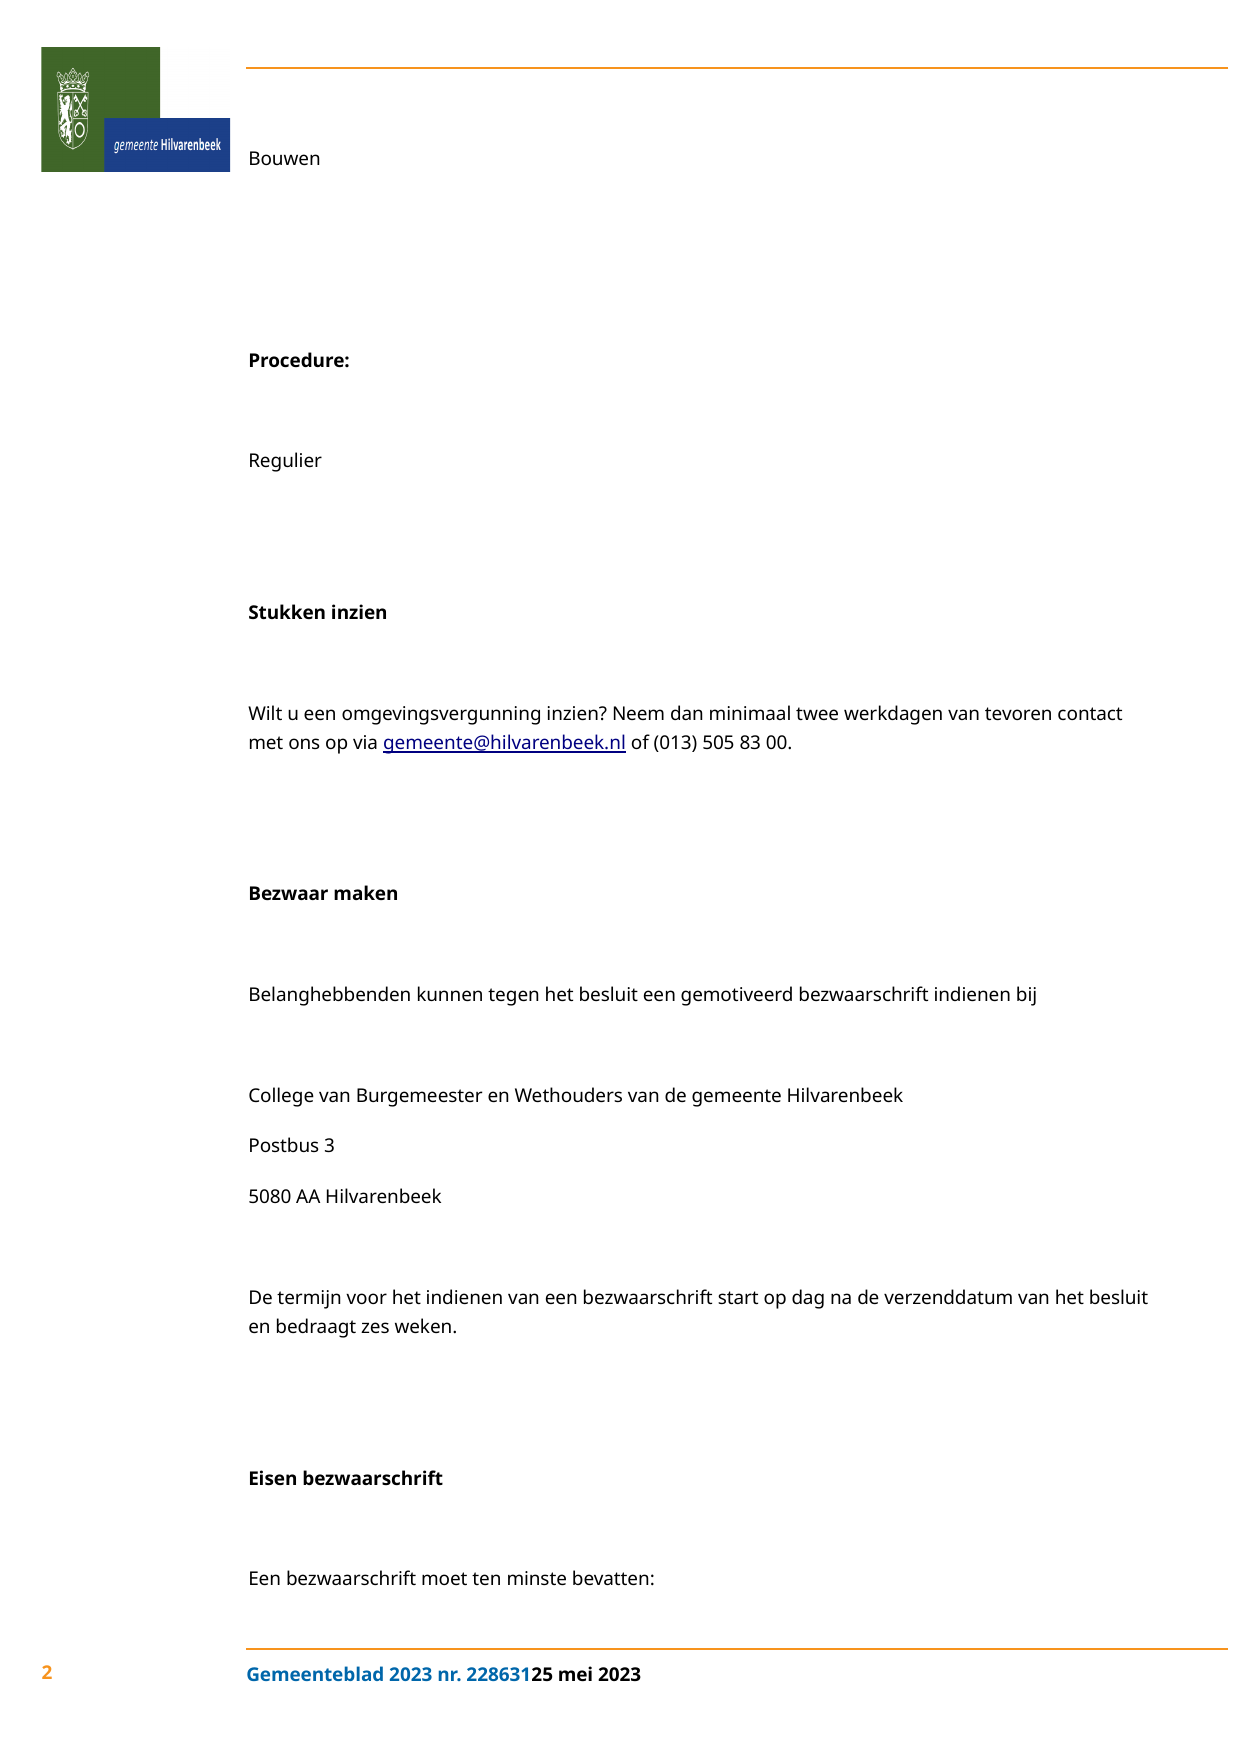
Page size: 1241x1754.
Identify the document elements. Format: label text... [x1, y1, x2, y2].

text 5080 AA Hilvarenbeek [248, 1183, 1152, 1209]
text Regulier [248, 448, 1152, 473]
text Bezwaar maken [248, 881, 1152, 906]
text Wilt u een omgevingsvergunning inzien? Neem dan minimaal twee werkdagen van tevoren contact met ons op via gemeente@hilvarenbeek.nl of (013) 505 83 00. [248, 700, 1152, 755]
text Procedure: [248, 347, 1152, 373]
text De termijn voor het indienen van een bezwaarschrift start op dag na de verzenddatum van het besluit en bedraagt zes weken. [248, 1284, 1152, 1339]
text Bouwen [248, 145, 1152, 171]
text College van Burgemeester en Wethouders van de gemeente Hilvarenbeek [248, 1082, 1152, 1108]
text Postbus 3 [248, 1133, 1152, 1158]
text Belanghebbenden kunnen tegen het besluit een gemotiveerd bezwaarschrift indienen bij [248, 981, 1152, 1007]
text Stukken inzien [248, 599, 1152, 625]
text Een bezwaarschrift moet ten minste bevatten: [248, 1566, 1152, 1591]
text Eisen bezwaarschrift [248, 1465, 1152, 1491]
picture [41, 47, 231, 172]
